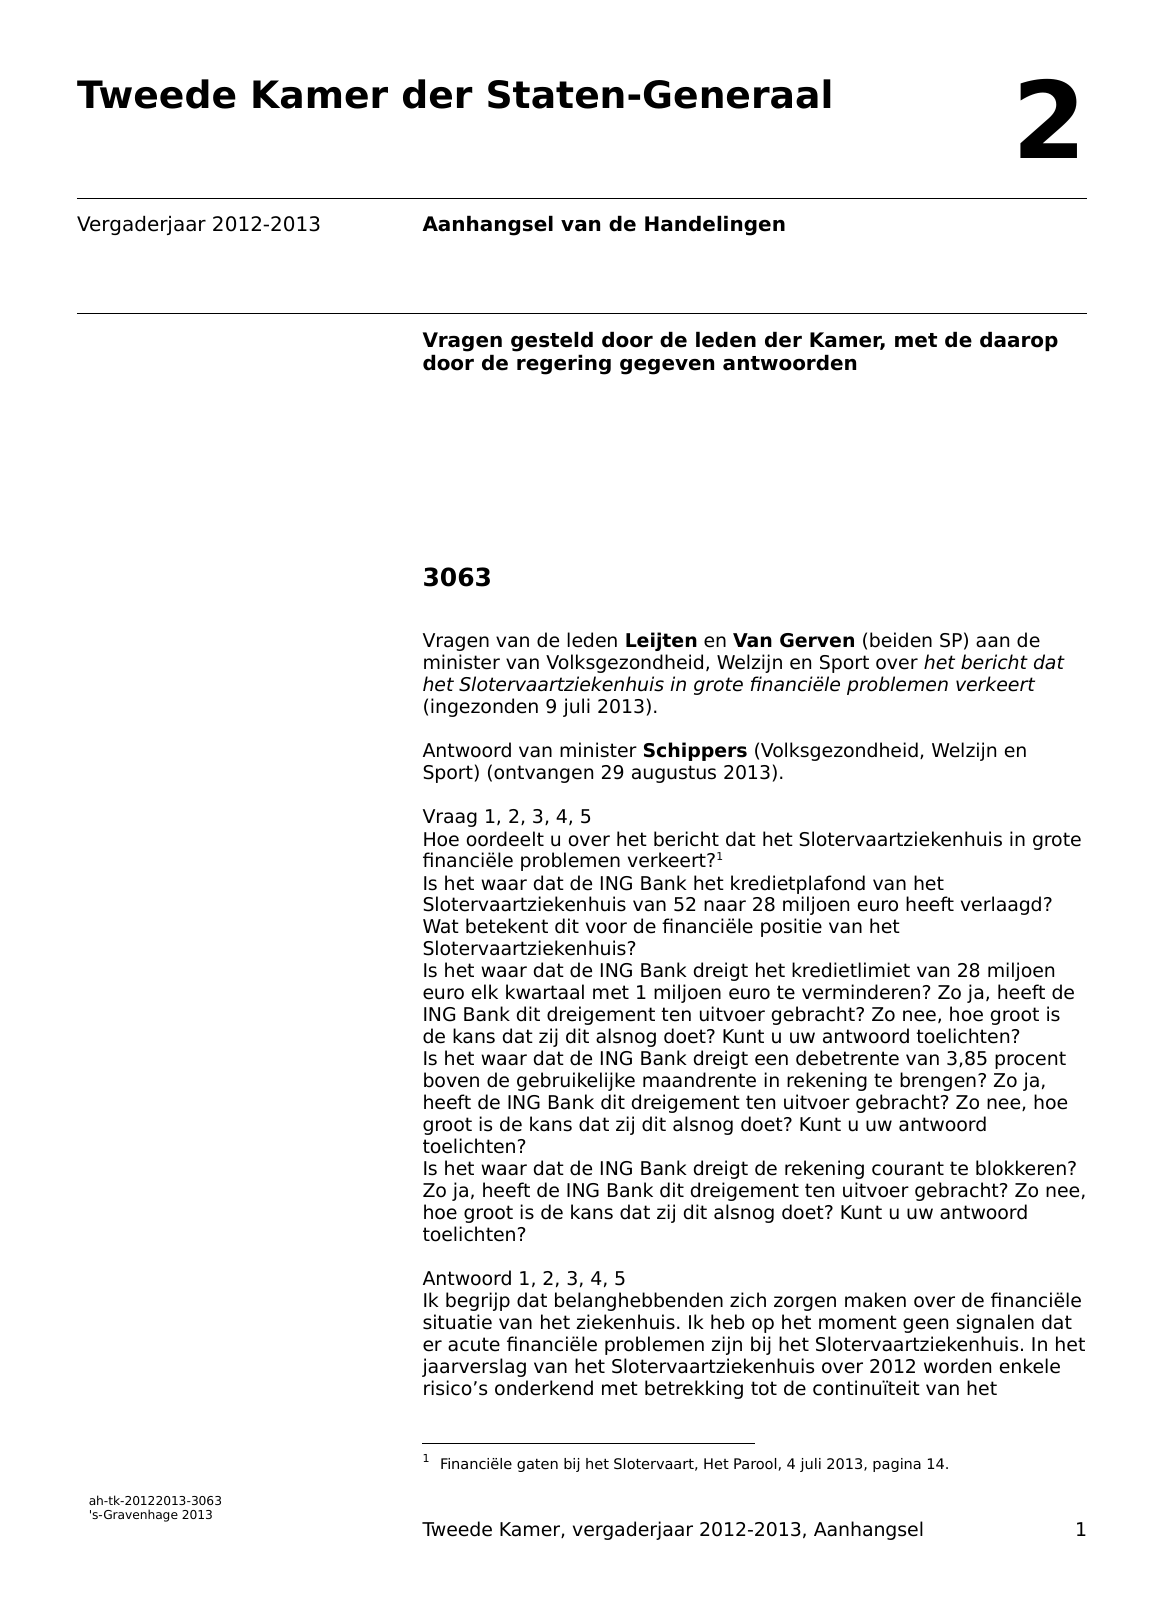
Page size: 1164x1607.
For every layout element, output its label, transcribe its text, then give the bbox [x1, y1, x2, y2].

text ah-tk-20122013-3063 [88, 1494, 323, 1508]
text Vraag 1, 2, 3, 4, 5 [422, 806, 1087, 828]
text Vragen van de leden Leijten en Van Gerven (beiden SP) aan de minister van Volksgezondheid, Welzijn en Sport over het bericht dat het Slotervaartziekenhuis in grote financiële problemen verkeert (ingezonden 9 juli 2013). [422, 630, 1087, 718]
text Hoe oordeelt u over het bericht dat het Slotervaartziekenhuis in grote financiële problemen verkeert? [422, 828, 1087, 872]
text Is het waar dat de ING Bank dreigt het kredietlimiet van 28 miljoen euro elk kwartaal met 1 miljoen euro te verminderen? Zo ja, heeft de ING Bank dit dreigement ten uitvoer gebracht? Zo nee, hoe groot is de kans dat zij dit alsnog doet? Kunt u uw antwoord toelichten? [422, 960, 1087, 1048]
text Ik begrijp dat belanghebbenden zich zorgen maken over de financiële situatie van het ziekenhuis. Ik heb op het moment geen signalen dat er acute financiële problemen zijn bij het Slotervaartziekenhuis. In het jaarverslag van het Slotervaartziekenhuis over 2012 worden enkele risico’s onderkend met betrekking tot de continuïteit van het [422, 1290, 1087, 1400]
table_cell Aanhangsel van de Handelingen [422, 199, 1087, 313]
text Is het waar dat de ING Bank dreigt de rekening courant te blokkeren? Zo ja, heeft de ING Bank dit dreigement ten uitvoer gebracht? Zo nee, hoe groot is de kans dat zij dit alsnog doet? Kunt u uw antwoord toelichten? [422, 1158, 1087, 1246]
table_cell Vergaderjaar 2012-2013 [77, 199, 422, 313]
table_cell Vragen gesteld door de leden der Kamer, met de daarop door de regering gegeven antwoorden [422, 314, 1087, 375]
text 3063 [422, 563, 1087, 592]
table_cell [77, 314, 422, 375]
text 's-Gravenhage 2013 [88, 1508, 323, 1522]
text Antwoord 1, 2, 3, 4, 5 [422, 1268, 1087, 1290]
text Antwoord van minister Schippers (Volksgezondheid, Welzijn en Sport) (ontvangen 29 augustus 2013). [422, 740, 1087, 784]
text Is het waar dat de ING Bank dreigt een debetrente van 3,85 procent boven de gebruikelijke maandrente in rekening te brengen? Zo ja, heeft de ING Bank dit dreigement ten uitvoer gebracht? Zo nee, hoe groot is de kans dat zij dit alsnog doet? Kunt u uw antwoord toelichten? [422, 1048, 1087, 1158]
text Is het waar dat de ING Bank het kredietplafond van het Slotervaartziekenhuis van 52 naar 28 miljoen euro heeft verlaagd? Wat betekent dit voor de financiële positie van het Slotervaartziekenhuis? [422, 872, 1087, 960]
table_header 2 [886, 59, 1087, 198]
text Financiële gaten bij het Slotervaart, Het Parool, 4 juli 2013, pagina 14. [422, 1452, 1087, 1474]
table_header Tweede Kamer der Staten-Generaal [77, 59, 886, 198]
